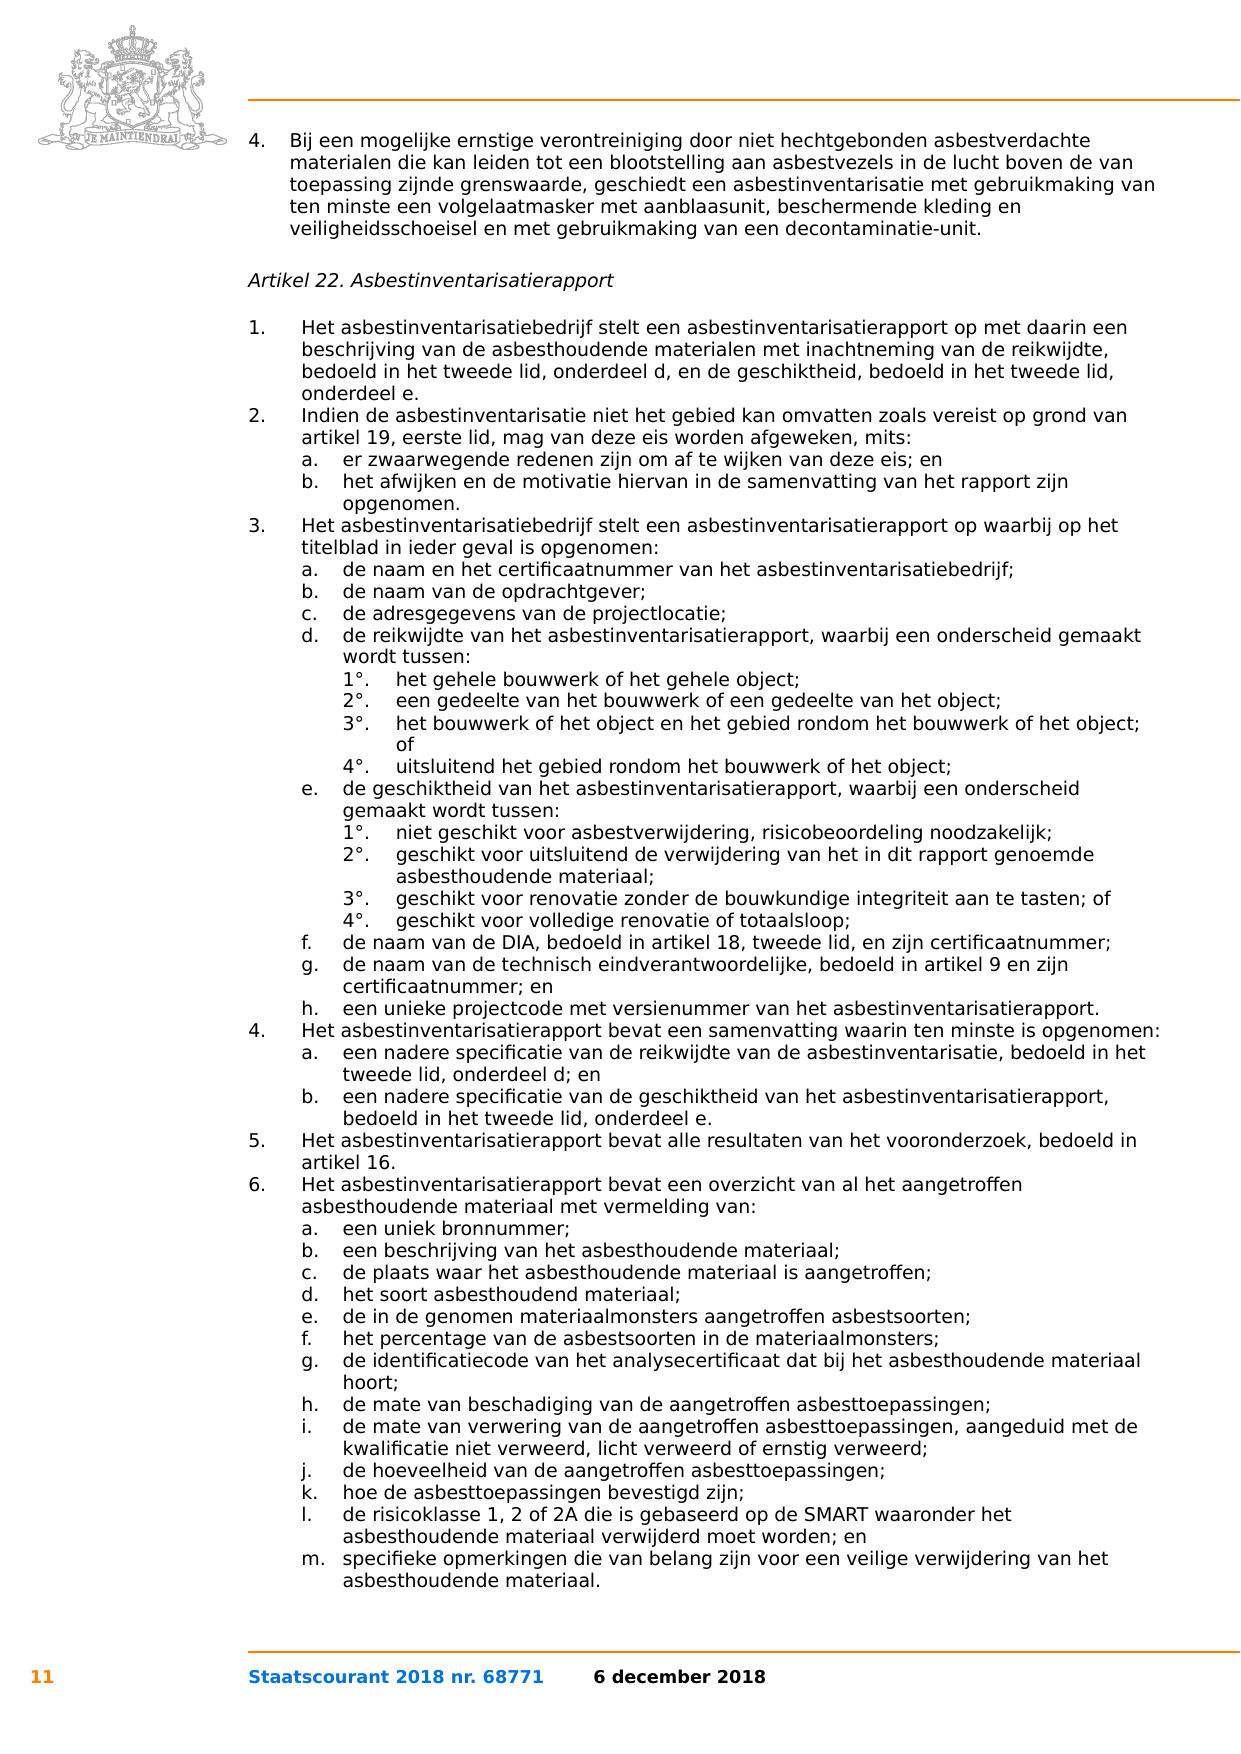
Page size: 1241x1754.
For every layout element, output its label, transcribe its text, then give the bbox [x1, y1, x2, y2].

text 2°. een gedeelte van het bouwwerk of een gedeelte van het object; [342, 690, 1163, 712]
text h. de mate van beschadiging van de aangetroffen asbesttoepassingen; [301, 1394, 1163, 1416]
text g. de naam van de technisch eindverantwoordelijke, bedoeld in artikel 9 en zijn certificaatnummer; en [301, 954, 1163, 998]
text 3°. geschikt voor renovatie zonder de bouwkundige integriteit aan te tasten; of [342, 888, 1163, 910]
text 3°. het bouwwerk of het object en het gebied rondom het bouwwerk of het object; of [342, 712, 1163, 756]
text d. het soort asbesthoudend materiaal; [301, 1284, 1163, 1306]
text 4°. geschikt voor volledige renovatie of totaalsloop; [342, 910, 1163, 932]
text e. de in de genomen materiaalmonsters aangetroffen asbestsoorten; [301, 1306, 1163, 1328]
text 2. Indien de asbestinventarisatie niet het gebied kan omvatten zoals vereist op grond van artikel 19, eerste lid, mag van deze eis worden afgeweken, mits: [248, 405, 1163, 449]
text b. een beschrijving van het asbesthoudende materiaal; [301, 1240, 1163, 1262]
text a. een uniek bronnummer; [301, 1218, 1163, 1240]
text f. de naam van de DIA, bedoeld in artikel 18, tweede lid, en zijn certificaatnummer; [301, 932, 1163, 954]
text 5. Het asbestinventarisatierapport bevat alle resultaten van het vooronderzoek, bedoeld in artikel 16. [248, 1130, 1163, 1174]
text b. de naam van de opdrachtgever; [301, 581, 1163, 602]
subtitle Artikel 22. Asbestinventarisatierapport [248, 270, 1163, 292]
text 4. Bij een mogelijke ernstige verontreiniging door niet hechtgebonden asbestverdachte materialen die kan leiden tot een blootstelling aan asbestvezels in de lucht boven de van toepassing zijnde grenswaarde, geschiedt een asbestinventarisatie met gebruikmaking van ten minste een volgelaatmasker met aanblaasunit, beschermende kleding en veiligheidsschoeisel en met gebruikmaking van een decontaminatie-unit. [248, 130, 1163, 240]
text b. het afwijken en de motivatie hiervan in de samenvatting van het rapport zijn opgenomen. [301, 471, 1163, 514]
text k. hoe de asbesttoepassingen bevestigd zijn; [301, 1482, 1163, 1504]
text 1. Het asbestinventarisatiebedrijf stelt een asbestinventarisatierapport op met daarin een beschrijving van de asbesthoudende materialen met inachtneming van de reikwijdte, bedoeld in het tweede lid, onderdeel d, en de geschiktheid, bedoeld in het tweede lid, onderdeel e. [248, 317, 1163, 405]
text 3. Het asbestinventarisatiebedrijf stelt een asbestinventarisatierapport op waarbij op het titelblad in ieder geval is opgenomen: [248, 514, 1163, 558]
text a. een nadere specificatie van de reikwijdte van de asbestinventarisatie, bedoeld in het tweede lid, onderdeel d; en [301, 1042, 1163, 1086]
picture [38, 25, 227, 150]
text g. de identificatiecode van het analysecertificaat dat bij het asbesthoudende materiaal hoort; [301, 1350, 1163, 1394]
text c. de plaats waar het asbesthoudende materiaal is aangetroffen; [301, 1262, 1163, 1284]
text m. specifieke opmerkingen die van belang zijn voor een veilige verwijdering van het asbesthoudende materiaal. [301, 1548, 1163, 1592]
text 2°. geschikt voor uitsluitend de verwijdering van het in dit rapport genoemde asbesthoudende materiaal; [342, 844, 1163, 888]
text 4. Het asbestinventarisatierapport bevat een samenvatting waarin ten minste is opgenomen: [248, 1020, 1163, 1042]
text i. de mate van verwering van de aangetroffen asbesttoepassingen, aangeduid met de kwalificatie niet verweerd, licht verweerd of ernstig verweerd; [301, 1416, 1163, 1460]
text h. een unieke projectcode met versienummer van het asbestinventarisatierapport. [301, 998, 1163, 1020]
text f. het percentage van de asbestsoorten in de materiaalmonsters; [301, 1328, 1163, 1350]
text c. de adresgegevens van de projectlocatie; [301, 602, 1163, 624]
text d. de reikwijdte van het asbestinventarisatierapport, waarbij een onderscheid gemaakt wordt tussen: [301, 624, 1163, 668]
text 1°. niet geschikt voor asbestverwijdering, risicobeoordeling noodzakelijk; [342, 822, 1163, 844]
text l. de risicoklasse 1, 2 of 2A die is gebaseerd op de SMART waaronder het asbesthoudende materiaal verwijderd moet worden; en [301, 1504, 1163, 1548]
text a. de naam en het certificaatnummer van het asbestinventarisatiebedrijf; [301, 558, 1163, 581]
text e. de geschiktheid van het asbestinventarisatierapport, waarbij een onderscheid gemaakt wordt tussen: [301, 778, 1163, 822]
text a. er zwaarwegende redenen zijn om af te wijken van deze eis; en [301, 449, 1163, 471]
text 1°. het gehele bouwwerk of het gehele object; [342, 668, 1163, 690]
text b. een nadere specificatie van de geschiktheid van het asbestinventarisatierapport, bedoeld in het tweede lid, onderdeel e. [301, 1086, 1163, 1130]
text j. de hoeveelheid van de aangetroffen asbesttoepassingen; [301, 1460, 1163, 1482]
text 4°. uitsluitend het gebied rondom het bouwwerk of het object; [342, 756, 1163, 778]
text 6. Het asbestinventarisatierapport bevat een overzicht van al het aangetroffen asbesthoudende materiaal met vermelding van: [248, 1174, 1163, 1218]
